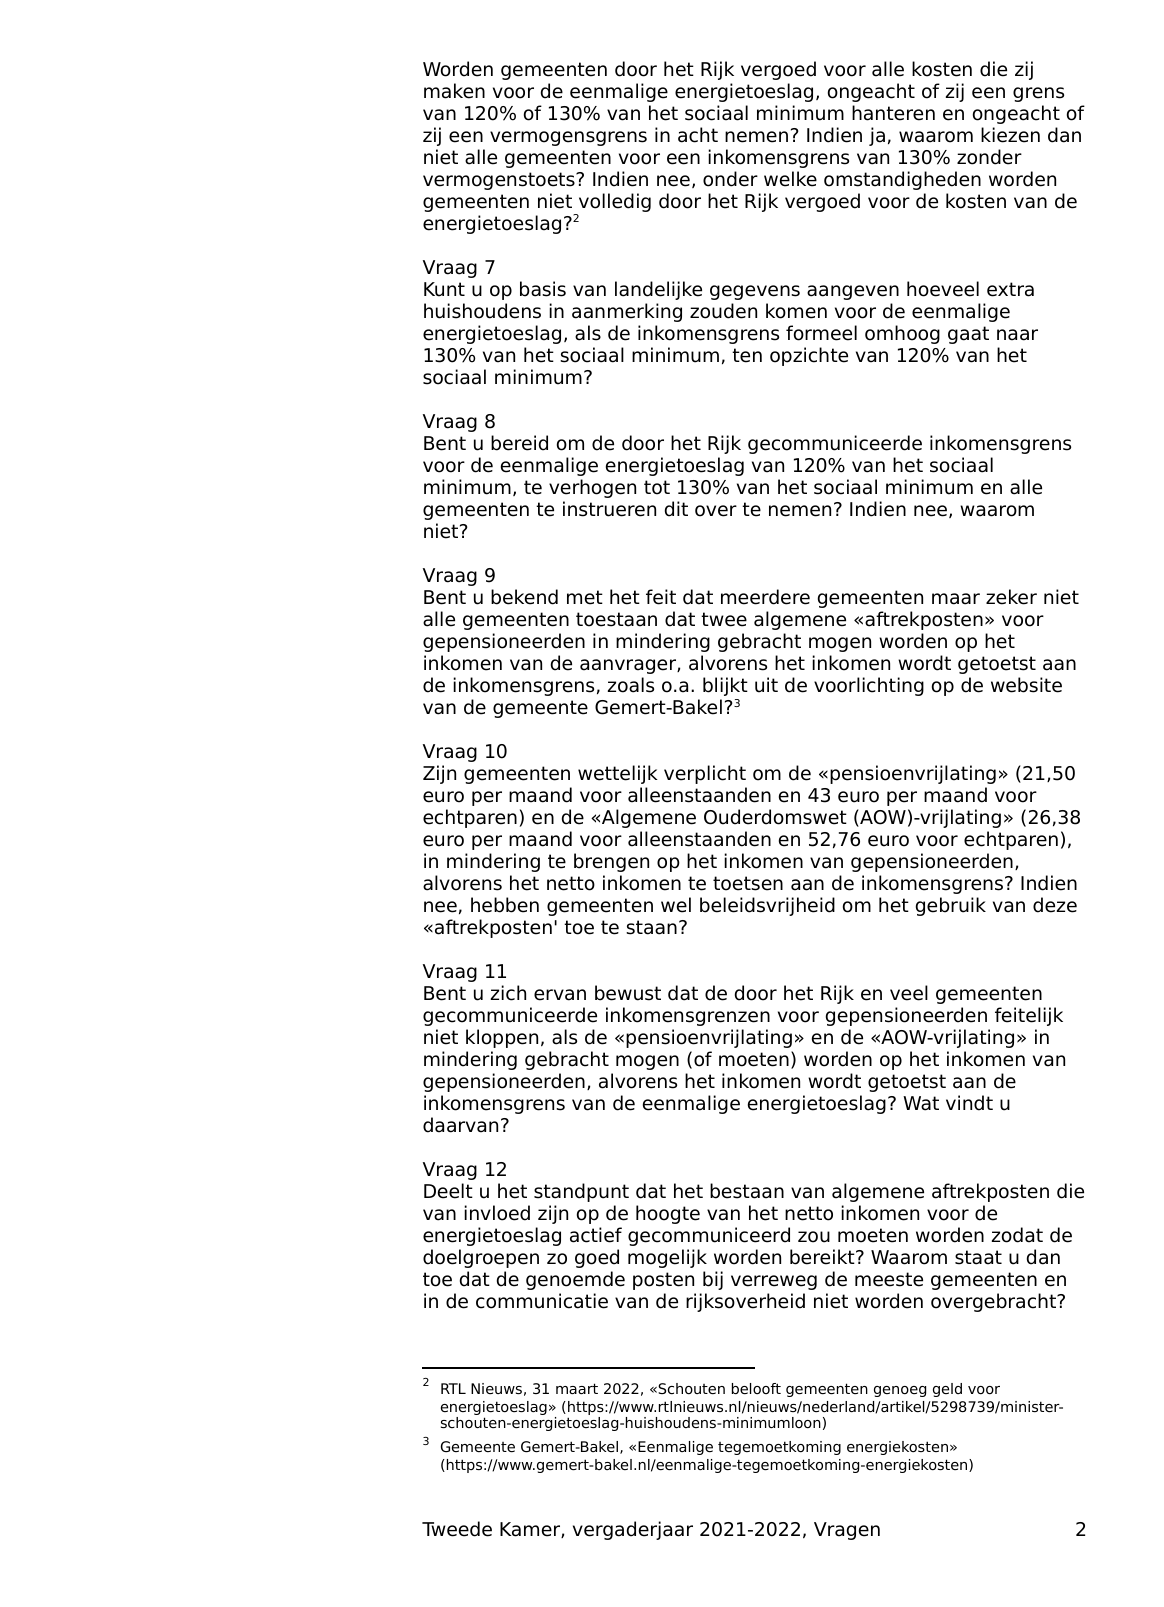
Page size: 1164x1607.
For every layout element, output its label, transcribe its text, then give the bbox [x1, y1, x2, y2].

text Bent u zich ervan bewust dat de door het Rijk en veel gemeenten gecommuniceerde inkomensgrenzen voor gepensioneerden feitelijk niet kloppen, als de «pensioenvrijlating» en de «AOW-vrijlating» in mindering gebracht mogen (of moeten) worden op het inkomen van gepensioneerden, alvorens het inkomen wordt getoetst aan de inkomensgrens van de eenmalige energietoeslag? Wat vindt u daarvan? [422, 983, 1087, 1137]
text Worden gemeenten door het Rijk vergoed voor alle kosten die zij maken voor de eenmalige energietoeslag, ongeacht of zij een grens van 120% of 130% van het sociaal minimum hanteren en ongeacht of zij een vermogensgrens in acht nemen? Indien ja, waarom kiezen dan niet alle gemeenten voor een inkomensgrens van 130% zonder vermogenstoets? Indien nee, onder welke omstandigheden worden gemeenten niet volledig door het Rijk vergoed voor de kosten van de energietoeslag? [422, 59, 1087, 235]
text Zijn gemeenten wettelijk verplicht om de «pensioenvrijlating» (21,50 euro per maand voor alleenstaanden en 43 euro per maand voor echtparen) en de «Algemene Ouderdomswet (AOW)-vrijlating» (26,38 euro per maand voor alleenstaanden en 52,76 euro voor echtparen), in mindering te brengen op het inkomen van gepensioneerden, alvorens het netto inkomen te toetsen aan de inkomensgrens? Indien nee, hebben gemeenten wel beleidsvrijheid om het gebruik van deze «aftrekposten' toe te staan? [422, 763, 1087, 939]
text Vraag 8 [422, 411, 1087, 433]
text Vraag 11 [422, 961, 1087, 983]
text Vraag 9 [422, 565, 1087, 587]
text Vraag 12 [422, 1159, 1087, 1181]
text Bent u bereid om de door het Rijk gecommuniceerde inkomensgrens voor de eenmalige energietoeslag van 120% van het sociaal minimum, te verhogen tot 130% van het sociaal minimum en alle gemeenten te instrueren dit over te nemen? Indien nee, waarom niet? [422, 433, 1087, 543]
text Kunt u op basis van landelijke gegevens aangeven hoeveel extra huishoudens in aanmerking zouden komen voor de eenmalige energietoeslag, als de inkomensgrens formeel omhoog gaat naar 130% van het sociaal minimum, ten opzichte van 120% van het sociaal minimum? [422, 279, 1087, 389]
text Vraag 10 [422, 741, 1087, 763]
text RTL Nieuws, 31 maart 2022, «Schouten belooft gemeenten genoeg geld voor energietoeslag» (https://www.rtlnieuws.nl/nieuws/nederland/artikel/5298739/minister-schouten-energietoeslag-huishoudens-minimumloon) [422, 1377, 1087, 1432]
text Gemeente Gemert-Bakel, «Eenmalige tegemoetkoming energiekosten» (https://www.gemert-bakel.nl/eenmalige-tegemoetkoming-energiekosten) [422, 1435, 1087, 1474]
text Vraag 7 [422, 257, 1087, 279]
text Bent u bekend met het feit dat meerdere gemeenten maar zeker niet alle gemeenten toestaan dat twee algemene «aftrekposten» voor gepensioneerden in mindering gebracht mogen worden op het inkomen van de aanvrager, alvorens het inkomen wordt getoetst aan de inkomensgrens, zoals o.a. blijkt uit de voorlichting op de website van de gemeente Gemert-Bakel? [422, 587, 1087, 719]
text Deelt u het standpunt dat het bestaan van algemene aftrekposten die van invloed zijn op de hoogte van het netto inkomen voor de energietoeslag actief gecommuniceerd zou moeten worden zodat de doelgroepen zo goed mogelijk worden bereikt? Waarom staat u dan toe dat de genoemde posten bij verreweg de meeste gemeenten en in de communicatie van de rijksoverheid niet worden overgebracht? [422, 1181, 1087, 1313]
